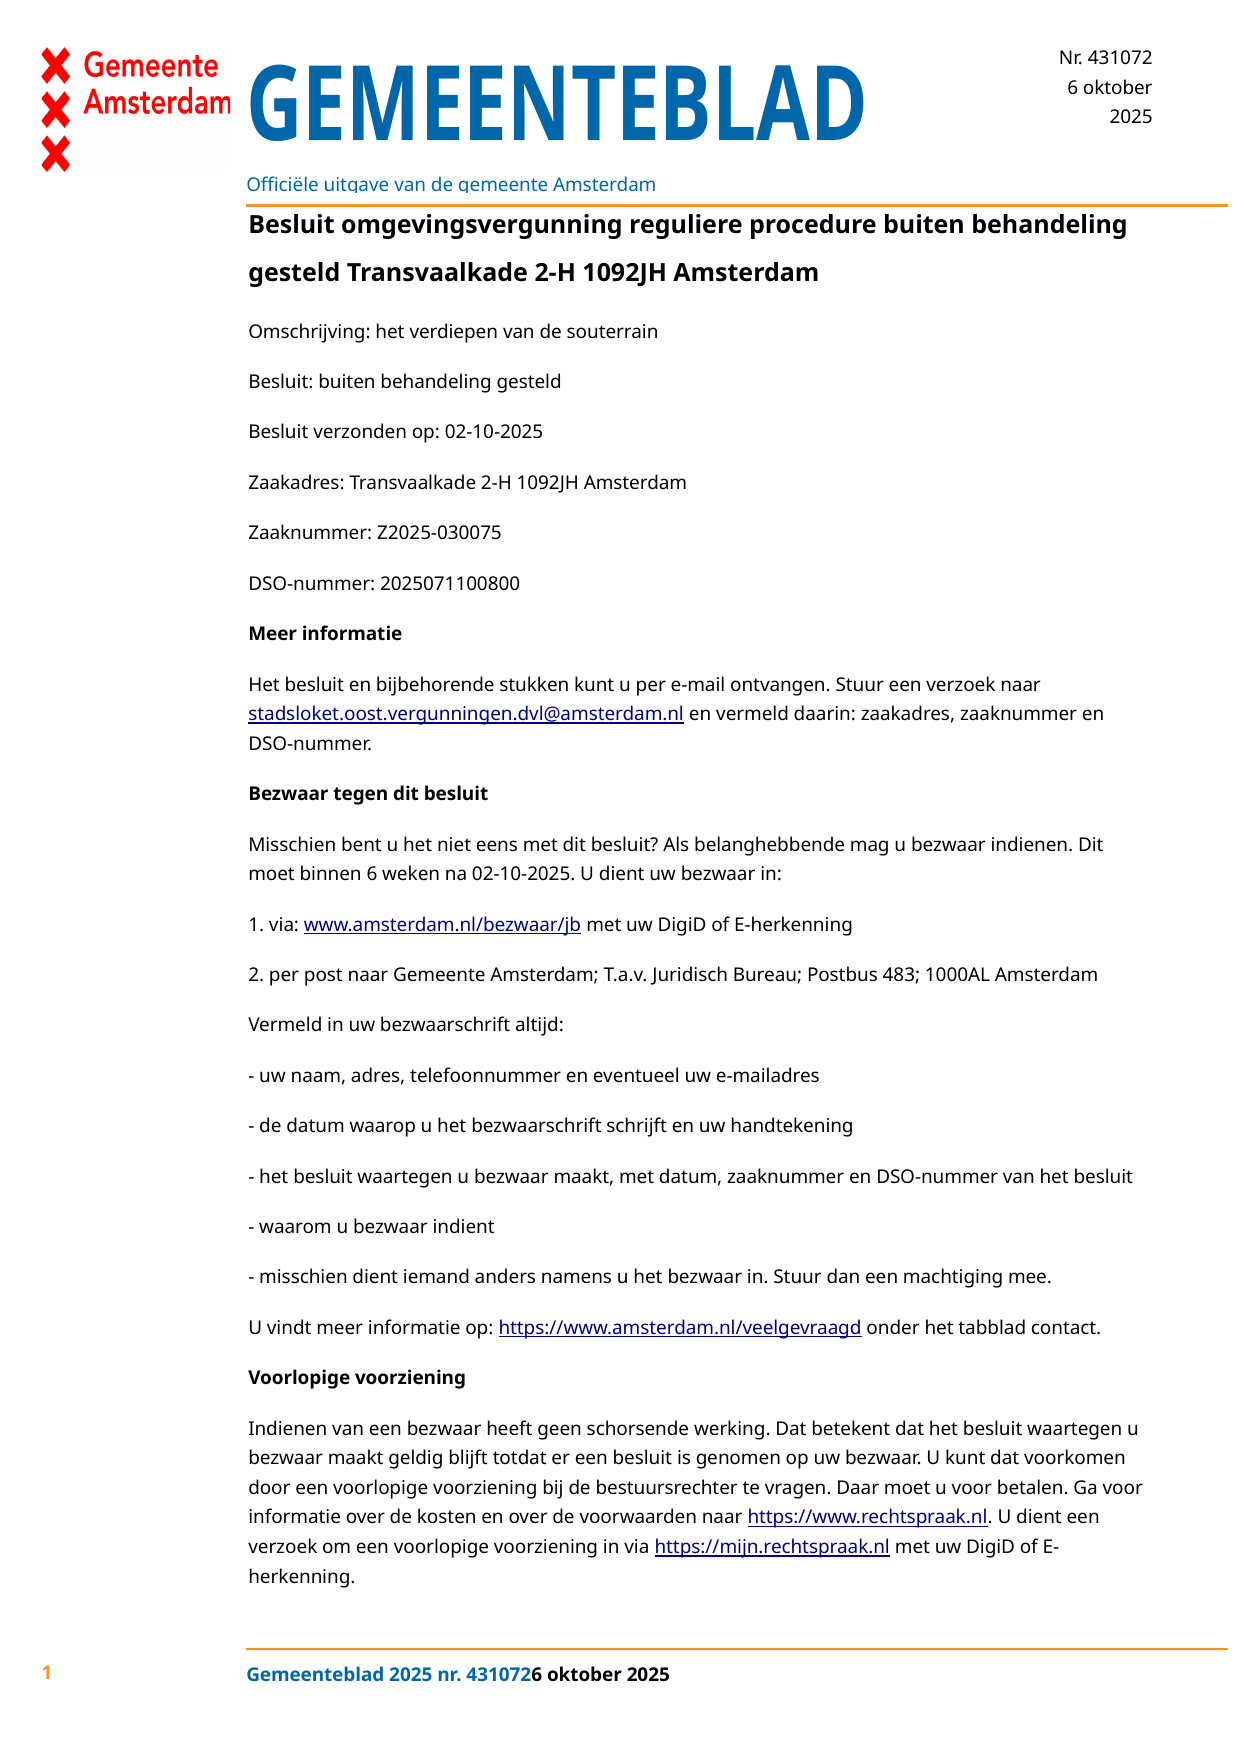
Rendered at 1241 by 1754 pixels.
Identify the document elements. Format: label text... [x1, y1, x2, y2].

text DSO-nummer: 2025071100800 [248, 570, 1152, 596]
text Zaakadres: Transvaalkade 2-H 1092JH Amsterdam [248, 469, 1152, 495]
picture [41, 47, 231, 172]
text - de datum waarop u het bezwaarschrift schrijft en uw handtekening [248, 1112, 1152, 1138]
text Bezwaar tegen dit besluit [248, 780, 1152, 806]
text - het besluit waartegen u bezwaar maakt, met datum, zaaknummer en DSO-nummer van het besluit [248, 1163, 1152, 1189]
text Meer informatie [248, 620, 1152, 646]
text - misschien dient iemand anders namens u het bezwaar in. Stuur dan een machtiging mee. [248, 1264, 1152, 1289]
text U vindt meer informatie op: https://www.amsterdam.nl/veelgevraagd onder het tabblad contact. [248, 1314, 1152, 1340]
text Vermeld in uw bezwaarschrift altijd: [248, 1012, 1152, 1037]
text Indienen van een bezwaar heeft geen schorsende werking. Dat betekent dat het besluit waartegen u bezwaar maakt geldig blijft totdat er een besluit is genomen op uw bezwaar. U kunt dat voorkomen door een voorlopige voorziening bij de bestuursrechter te vragen. Daar moet u voor betalen. Ga voor informatie over de kosten en over de voorwaarden naar https://www.rechtspraak.nl. U dient een verzoek om een voorlopige voorziening in via https://mijn.rechtspraak.nl met uw DigiD of E-herkenning. [248, 1415, 1152, 1589]
text 2. per post naar Gemeente Amsterdam; T.a.v. Juridisch Bureau; Postbus 483; 1000AL Amsterdam [248, 961, 1152, 987]
text Besluit: buiten behandeling gesteld [248, 368, 1152, 394]
text - uw naam, adres, telefoonnummer en eventueel uw e-mailadres [248, 1062, 1152, 1088]
text - waarom u bezwaar indient [248, 1213, 1152, 1239]
text Besluit verzonden op: 02-10-2025 [248, 419, 1152, 444]
text Zaaknummer: Z2025-030075 [248, 519, 1152, 545]
text Omschrijving: het verdiepen van de souterrain [248, 318, 1152, 344]
text Besluit omgevingsvergunning reguliere procedure buiten behandeling gesteld Transvaalkade 2-H 1092JH Amsterdam [248, 207, 1152, 288]
text Voorlopige voorziening [248, 1364, 1152, 1390]
text Misschien bent u het niet eens met dit besluit? Als belanghebbende mag u bezwaar indienen. Dit moet binnen 6 weken na 02-10-2025. U dient uw bezwaar in: [248, 831, 1152, 886]
text Het besluit en bijbehorende stukken kunt u per e-mail ontvangen. Stuur een verzoek naar stadsloket.oost.vergunningen.dvl@amsterdam.nl en vermeld daarin: zaakadres, zaaknummer en DSO-nummer. [248, 671, 1152, 756]
text 1. via: www.amsterdam.nl/bezwaar/jb met uw DigiD of E-herkenning [248, 911, 1152, 937]
